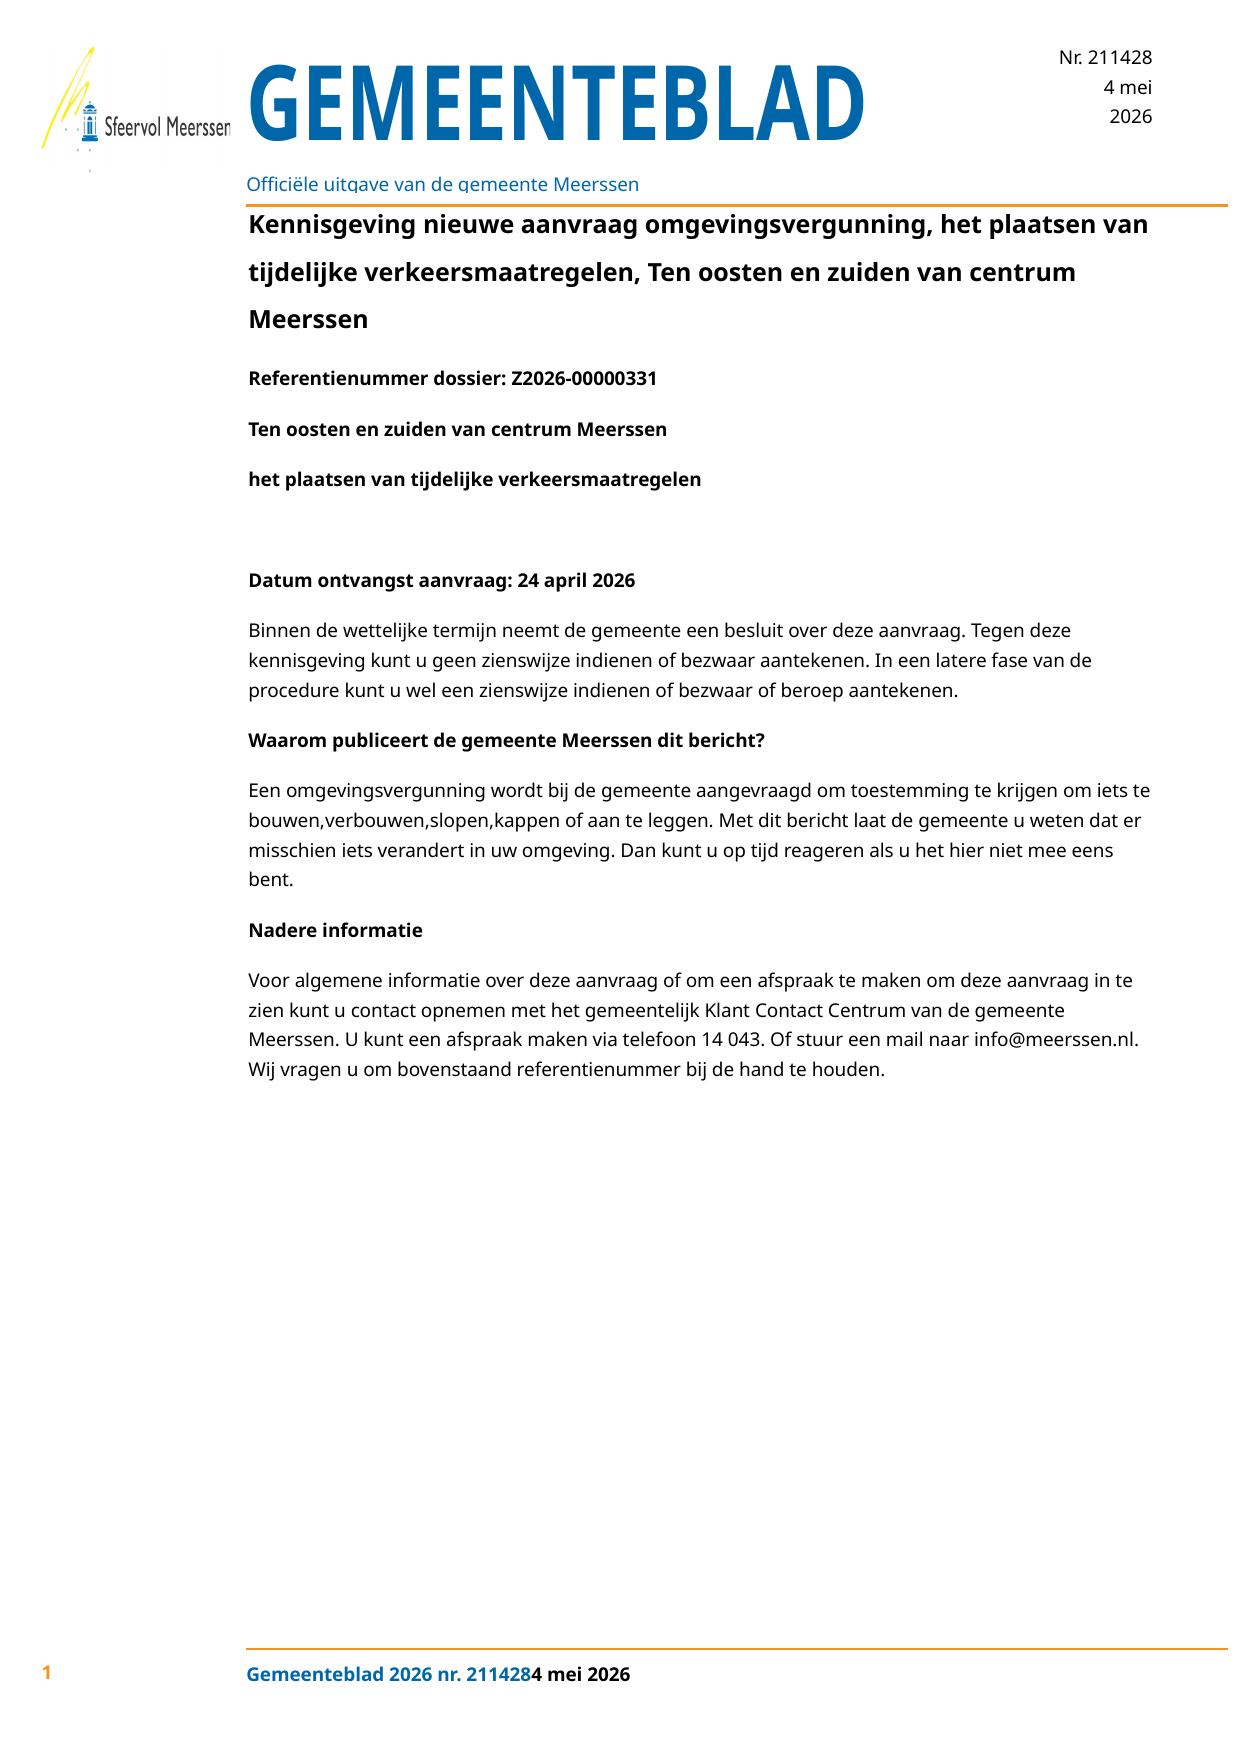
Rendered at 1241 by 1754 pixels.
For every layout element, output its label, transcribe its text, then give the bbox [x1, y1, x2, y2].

text Referentienummer dossier: Z2026-00000331 [248, 366, 1152, 391]
text Binnen de wettelijke termijn neemt de gemeente een besluit over deze aanvraag. Tegen deze kennisgeving kunt u geen zienswijze indienen of bezwaar aantekenen. In een latere fase van de procedure kunt u wel een zienswijze indienen of bezwaar of beroep aantekenen. [248, 618, 1152, 702]
picture [41, 47, 231, 172]
text Een omgevingsvergunning wordt bij de gemeente aangevraagd om toestemming te krijgen om iets te bouwen,verbouwen,slopen,kappen of aan te leggen. Met dit bericht laat de gemeente u weten dat er misschien iets verandert in uw omgeving. Dan kunt u op tijd reageren als u het hier niet mee eens bent. [248, 778, 1152, 892]
text Kennisgeving nieuwe aanvraag omgevingsvergunning, het plaatsen van tijdelijke verkeersmaatregelen, Ten oosten en zuiden van centrum Meerssen [248, 207, 1152, 336]
text Waarom publiceert de gemeente Meerssen dit bericht? [248, 727, 1152, 753]
text Datum ontvangst aanvraag: 24 april 2026 [248, 567, 1152, 593]
text het plaatsen van tijdelijke verkeersmaatregelen [248, 466, 1152, 492]
text Nadere informatie [248, 917, 1152, 942]
text Voor algemene informatie over deze aanvraag of om een afspraak te maken om deze aanvraag in te zien kunt u contact opnemen met het gemeentelijk Klant Contact Centrum van de gemeente Meerssen. U kunt een afspraak maken via telefoon 14 043. Of stuur een mail naar info@meerssen.nl. Wij vragen u om bovenstaand referentienummer bij de hand te houden. [248, 967, 1152, 1082]
text Ten oosten en zuiden van centrum Meerssen [248, 416, 1152, 442]
